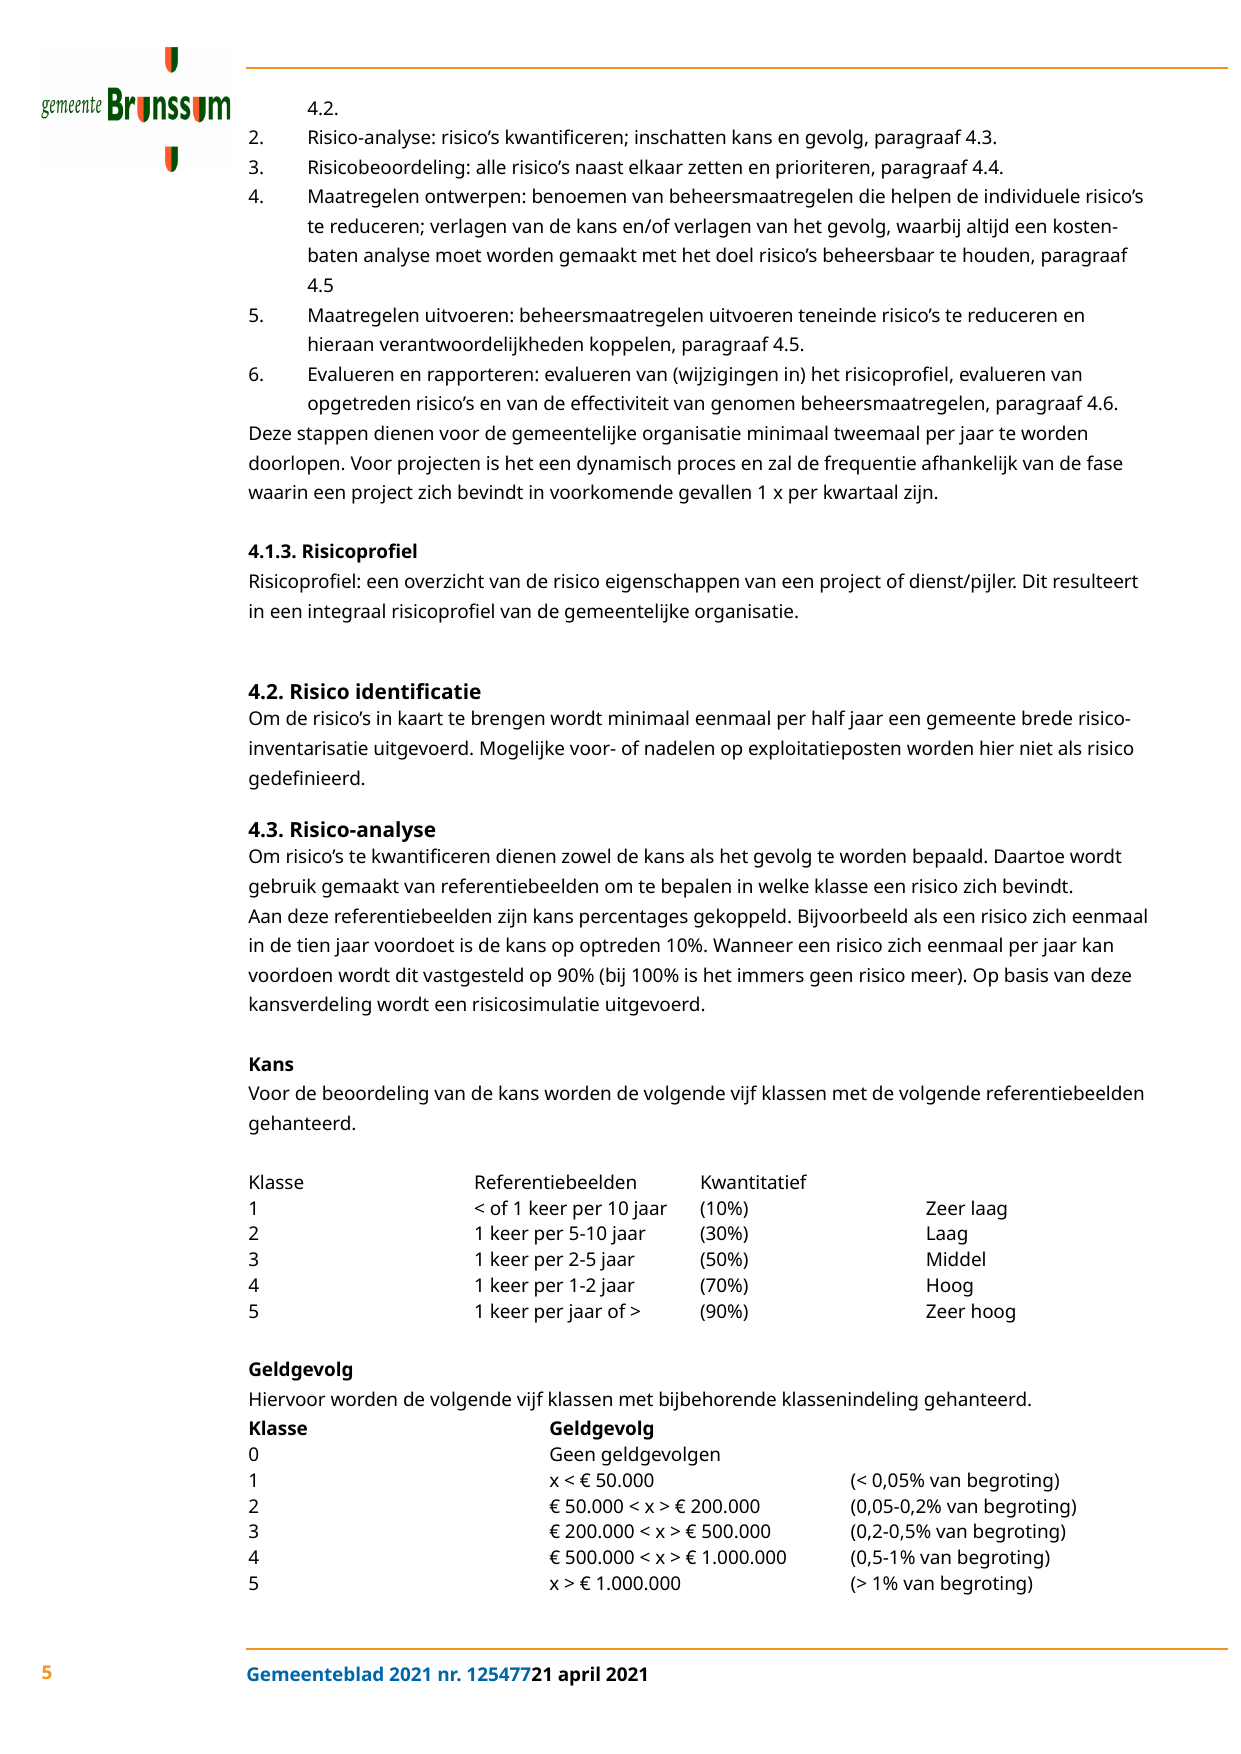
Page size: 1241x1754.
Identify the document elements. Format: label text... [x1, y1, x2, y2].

table_cell Zeer laag [926, 1195, 1152, 1221]
text Hiervoor worden de volgende vijf klassen met bijbehorende klassenindeling gehanteerd. [248, 1386, 1152, 1412]
table_header Geldgevolg [549, 1416, 850, 1441]
table_header Referentiebeelden [474, 1169, 700, 1195]
table_cell 0 [248, 1441, 549, 1467]
table_cell (10%) [700, 1195, 926, 1221]
table_header Klasse [248, 1416, 549, 1441]
text Kans [248, 1051, 1152, 1076]
table_cell [850, 1441, 1152, 1467]
table_cell (0,2-0,5% van begroting) [850, 1519, 1152, 1544]
table_cell € 50.000 < x > € 200.000 [549, 1493, 850, 1518]
list Risicobeoordeling: alle risico’s naast elkaar zetten en prioriteren, paragraaf 4.4. [248, 154, 1152, 180]
table_cell € 200.000 < x > € 500.000 [549, 1519, 850, 1544]
table_cell (50%) [700, 1246, 926, 1272]
table_cell (< 0,05% van begroting) [850, 1467, 1152, 1493]
table_cell 1 keer per 1-2 jaar [474, 1272, 700, 1298]
table_cell 5 [248, 1298, 474, 1323]
table_cell (0,05-0,2% van begroting) [850, 1493, 1152, 1518]
text Aan deze referentiebeelden zijn kans percentages gekoppeld. Bijvoorbeeld als een risico zich eenmaal in de tien jaar voordoet is de kans op optreden 10%. Wanneer een risico zich eenmaal per jaar kan voordoen wordt dit vastgesteld op 90% (bij 100% is het immers geen risico meer). Op basis van deze kansverdeling wordt een risicosimulatie uitgevoerd. [248, 903, 1152, 1017]
table_cell 5 [248, 1570, 549, 1596]
table_cell 3 [248, 1519, 549, 1544]
table_cell Geen geldgevolgen [549, 1441, 850, 1467]
table_cell x < € 50.000 [549, 1467, 850, 1493]
table_header Kwantitatief [700, 1169, 926, 1195]
table_cell < of 1 keer per 10 jaar [474, 1195, 700, 1221]
table_cell (90%) [700, 1298, 926, 1323]
list Maatregelen uitvoeren: beheersmaatregelen uitvoeren teneinde risico’s te reduceren en hieraan verantwoordelijkheden koppelen, paragraaf 4.5. [248, 302, 1152, 357]
table_cell (30%) [700, 1221, 926, 1246]
list Risico-analyse: risico’s kwantificeren; inschatten kans en gevolg, paragraaf 4.3. [248, 124, 1152, 150]
table_cell 1 [248, 1195, 474, 1221]
text 4.3. Risico-analyse [248, 815, 1152, 844]
list Maatregelen ontwerpen: benoemen van beheersmaatregelen die helpen de individuele risico’s te reduceren; verlagen van de kans en/of verlagen van het gevolg, waarbij altijd een kosten-baten analyse moet worden gemaakt met het doel risico’s beheersbaar te houden, paragraaf 4.5 [248, 183, 1152, 298]
table_cell (0,5-1% van begroting) [850, 1544, 1152, 1570]
text Voor de beoordeling van de kans worden de volgende vijf klassen met de volgende referentiebeelden gehanteerd. [248, 1080, 1152, 1136]
table_cell 2 [248, 1221, 474, 1246]
table_cell 1 keer per 5-10 jaar [474, 1221, 700, 1246]
table_cell (70%) [700, 1272, 926, 1298]
text Geldgevolg [248, 1356, 1152, 1382]
table_cell 2 [248, 1493, 549, 1518]
list Evalueren en rapporteren: evalueren van (wijzigingen in) het risicoprofiel, evalueren van opgetreden risico’s en van de effectiviteit van genomen beheersmaatregelen, paragraaf 4.6. [248, 361, 1152, 416]
table_cell Hoog [926, 1272, 1152, 1298]
table_header [850, 1416, 1152, 1441]
table_header [926, 1169, 1152, 1195]
table_cell (> 1% van begroting) [850, 1570, 1152, 1596]
table_cell Middel [926, 1246, 1152, 1272]
table_cell x > € 1.000.000 [549, 1570, 850, 1596]
list 4.2. [248, 95, 1152, 121]
table_cell € 500.000 < x > € 1.000.000 [549, 1544, 850, 1570]
table_cell 1 keer per jaar of > [474, 1298, 700, 1323]
text 4.1.3. Risicoprofiel [248, 538, 1152, 564]
picture [41, 47, 231, 172]
table_cell Laag [926, 1221, 1152, 1246]
table_header Risicoprofiel: een overzicht van de risico eigenschappen van een project of dienst/pijler. Dit resulteert in een integraal risicoprofiel van de gemeentelijke organisatie. [248, 568, 1152, 623]
table_header Klasse [248, 1169, 474, 1195]
text Om de risico’s in kaart te brengen wordt minimaal eenmaal per half jaar een gemeente brede risico-inventarisatie uitgevoerd. Mogelijke voor- of nadelen op exploitatieposten worden hier niet als risico gedefinieerd. [248, 706, 1152, 791]
table_cell Zeer hoog [926, 1298, 1152, 1323]
table_cell 4 [248, 1272, 474, 1298]
table_cell 4 [248, 1544, 549, 1570]
text Deze stappen dienen voor de gemeentelijke organisatie minimaal tweemaal per jaar te worden doorlopen. Voor projecten is het een dynamisch proces en zal de frequentie afhankelijk van de fase waarin een project zich bevindt in voorkomende gevallen 1 x per kwartaal zijn. [248, 420, 1152, 505]
table_cell 3 [248, 1246, 474, 1272]
table_cell 1 keer per 2-5 jaar [474, 1246, 700, 1272]
table_cell 1 [248, 1467, 549, 1493]
text Om risico’s te kwantificeren dienen zowel de kans als het gevolg te worden bepaald. Daartoe wordt gebruik gemaakt van referentiebeelden om te bepalen in welke klasse een risico zich bevindt. [248, 844, 1152, 899]
text 4.2. Risico identificatie [248, 677, 1152, 706]
